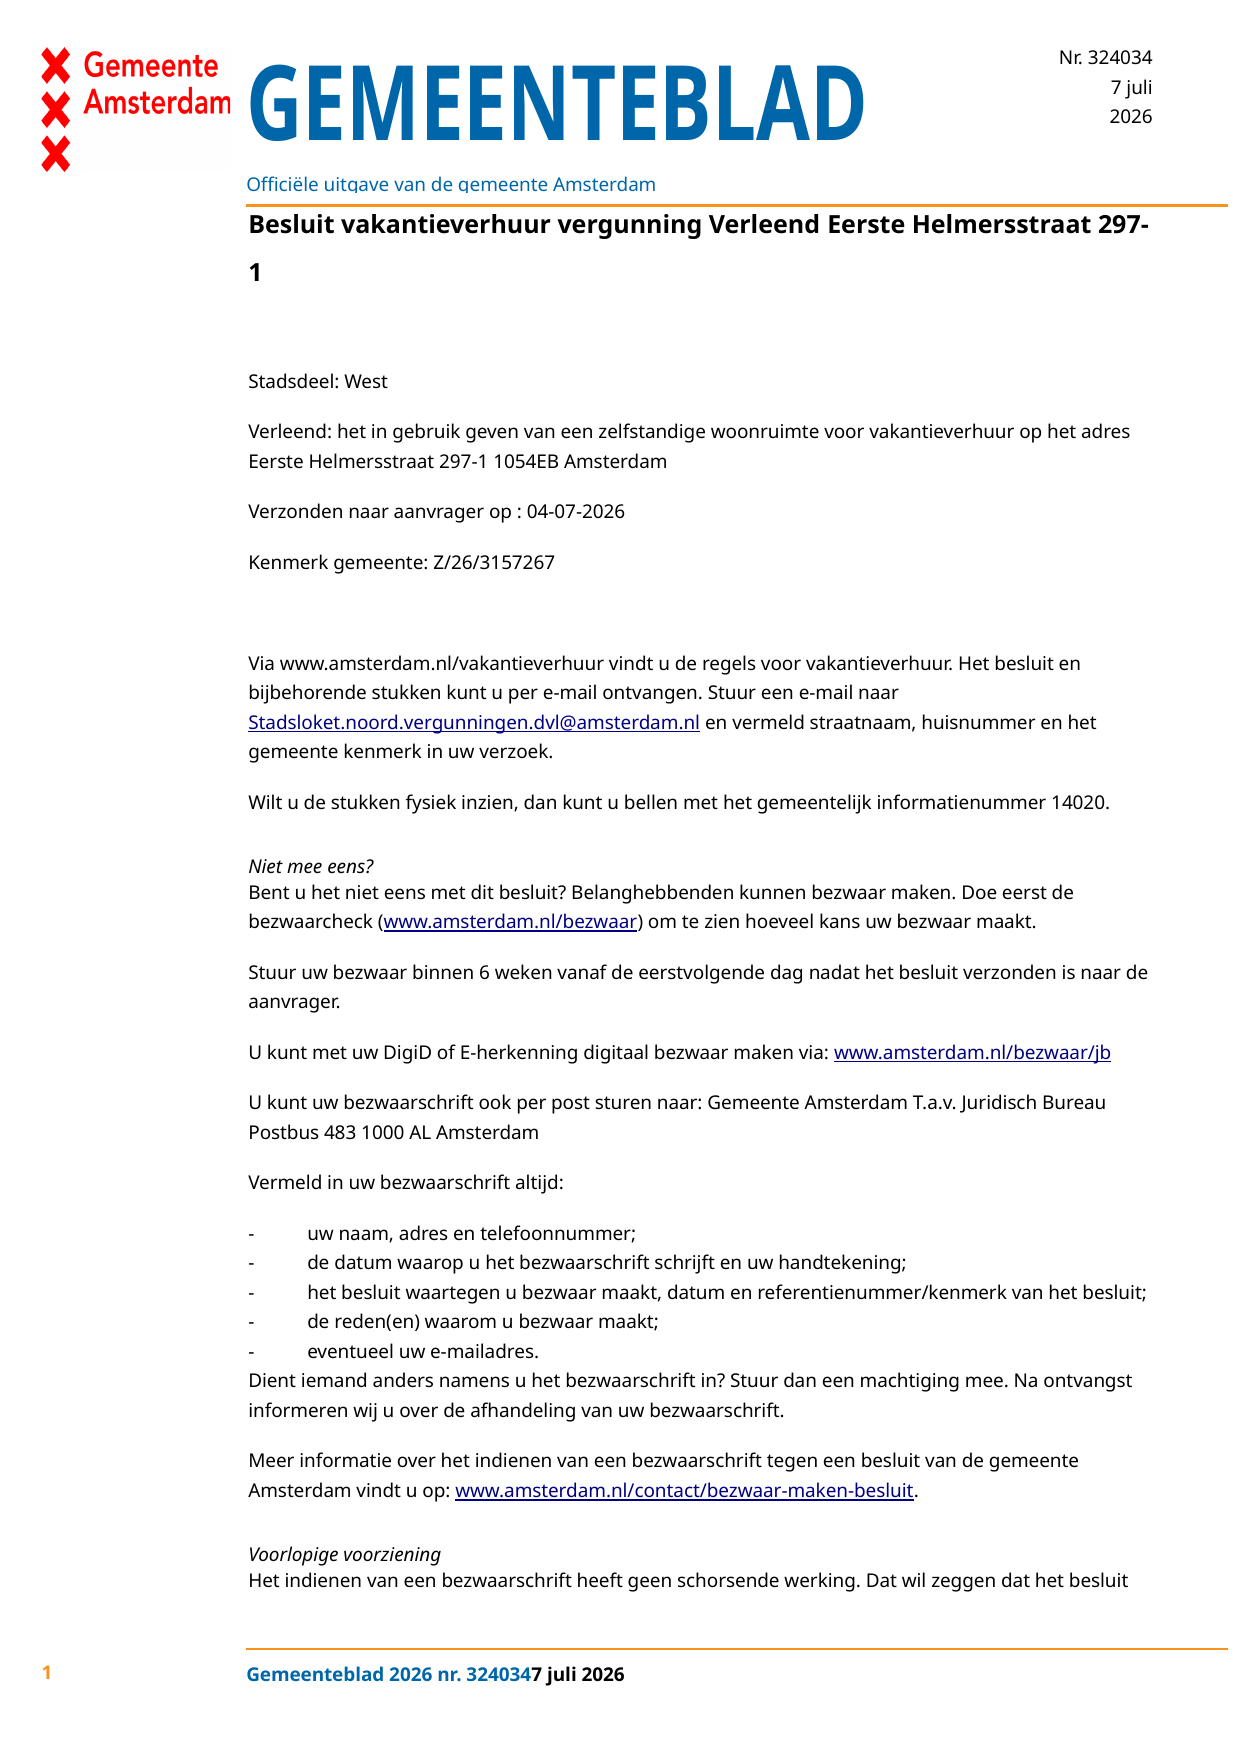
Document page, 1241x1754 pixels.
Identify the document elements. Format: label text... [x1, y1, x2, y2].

picture [41, 47, 231, 172]
text Verleend: het in gebruik geven van een zelfstandige woonruimte voor vakantieverhuur op het adres Eerste Helmersstraat 297-1 1054EB Amsterdam [248, 419, 1152, 474]
text U kunt met uw DigiD of E-herkenning digitaal bezwaar maken via: www.amsterdam.nl/bezwaar/jb [248, 1039, 1152, 1064]
list de datum waarop u het bezwaarschrift schrijft en uw handtekening; [248, 1249, 1152, 1275]
text Stadsdeel: West [248, 368, 1152, 394]
list eventueel uw e-mailadres. [248, 1338, 1152, 1364]
text Kenmerk gemeente: Z/26/3157267 [248, 549, 1152, 575]
text Besluit vakantieverhuur vergunning Verleend Eerste Helmersstraat 297-1 [248, 207, 1152, 288]
text Het indienen van een bezwaarschrift heeft geen schorsende werking. Dat wil zeggen dat het besluit [248, 1567, 1152, 1593]
text Via www.amsterdam.nl/vakantieverhuur vindt u de regels voor vakantieverhuur. Het besluit en bijbehorende stukken kunt u per e-mail ontvangen. Stuur een e-mail naar Stadsloket.noord.vergunningen.dvl@amsterdam.nl en vermeld straatnaam, huisnummer en het gemeente kenmerk in uw verzoek. [248, 650, 1152, 764]
text Meer informatie over het indienen van een bezwaarschrift tegen een besluit van de gemeente Amsterdam vindt u op: www.amsterdam.nl/contact/bezwaar-maken-besluit. [248, 1448, 1152, 1503]
text Vermeld in uw bezwaarschrift altijd: [248, 1169, 1152, 1195]
text Voorlopige voorziening [248, 1541, 1152, 1567]
list de reden(en) waarom u bezwaar maakt; [248, 1308, 1152, 1334]
list het besluit waartegen u bezwaar maakt, datum en referentienummer/kenmerk van het besluit; [248, 1279, 1152, 1304]
text Niet mee eens? [248, 853, 1152, 879]
text Dient iemand anders namens u het bezwaarschrift in? Stuur dan een machtiging mee. Na ontvangst informeren wij u over de afhandeling van uw bezwaarschrift. [248, 1368, 1152, 1423]
text Bent u het niet eens met dit besluit? Belanghebbenden kunnen bezwaar maken. Doe eerst de bezwaarcheck (www.amsterdam.nl/bezwaar) om te zien hoeveel kans uw bezwaar maakt. [248, 879, 1152, 934]
text Stuur uw bezwaar binnen 6 weken vanaf de eerstvolgende dag nadat het besluit verzonden is naar de aanvrager. [248, 959, 1152, 1014]
text U kunt uw bezwaarschrift ook per post sturen naar: Gemeente Amsterdam T.a.v. Juridisch Bureau Postbus 483 1000 AL Amsterdam [248, 1089, 1152, 1144]
list uw naam, adres en telefoonnummer; [248, 1220, 1152, 1245]
text Wilt u de stukken fysiek inzien, dan kunt u bellen met het gemeentelijk informatienummer 14020. [248, 789, 1152, 815]
text Verzonden naar aanvrager op : 04-07-2026 [248, 499, 1152, 524]
